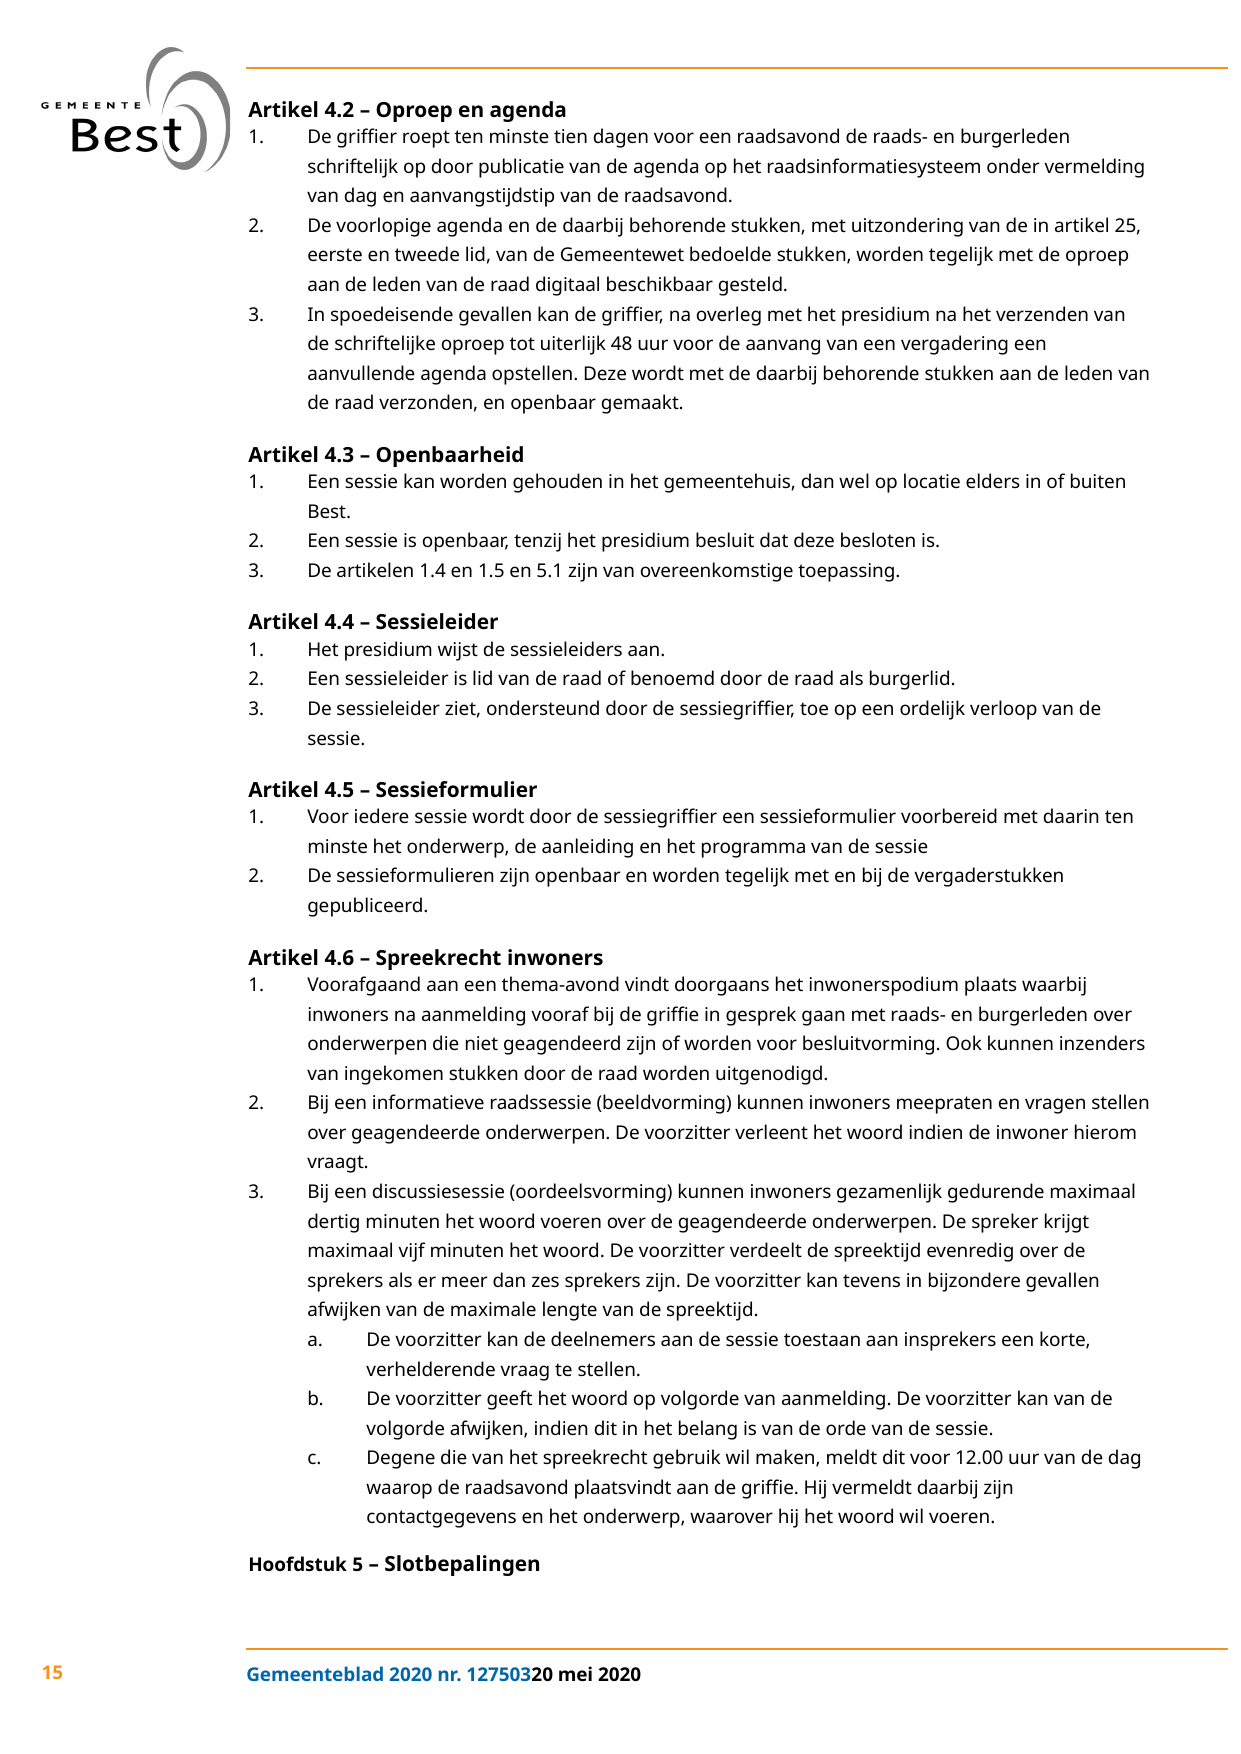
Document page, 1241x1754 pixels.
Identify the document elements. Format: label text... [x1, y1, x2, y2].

list Bij een discussiesessie (oordeelsvorming) kunnen inwoners gezamenlijk gedurende maximaal dertig minuten het woord voeren over de geagendeerde onderwerpen. De spreker krijgt maximaal vijf minuten het woord. De voorzitter verdeelt de spreektijd evenredig over de sprekers als er meer dan zes sprekers zijn. De voorzitter kan tevens in bijzondere gevallen afwijken van de maximale lengte van de spreektijd. [248, 1178, 1152, 1322]
text Artikel 4.5 – Sessieformulier [248, 775, 1152, 803]
list Een sessieleider is lid van de raad of benoemd door de raad als burgerlid. [248, 666, 1152, 691]
list De artikelen 1.4 en 1.5 en 5.1 zijn van overeenkomstige toepassing. [248, 557, 1152, 583]
list De griffier roept ten minste tien dagen voor een raadsavond de raads- en burgerleden schriftelijk op door publicatie van de agenda op het raadsinformatiesysteem onder vermelding van dag en aanvangstijdstip van de raadsavond. [248, 123, 1152, 208]
text Hoofdstuk 5 – Slotbepalingen [248, 1549, 1152, 1578]
list Voorafgaand aan een thema-avond vindt doorgaans het inwonerspodium plaats waarbij inwoners na aanmelding vooraf bij de griffie in gesprek gaan met raads- en burgerleden over onderwerpen die niet geagendeerd zijn of worden voor besluitvorming. Ook kunnen inzenders van ingekomen stukken door de raad worden uitgenodigd. [248, 971, 1152, 1086]
text Artikel 4.2 – Oproep en agenda [248, 95, 1152, 123]
list Bij een informatieve raadssessie (beeldvorming) kunnen inwoners meepraten en vragen stellen over geagendeerde onderwerpen. De voorzitter verleent het woord indien de inwoner hierom vraagt. [248, 1089, 1152, 1174]
list In spoedeisende gevallen kan de griffier, na overleg met het presidium na het verzenden van de schriftelijke oproep tot uiterlijk 48 uur voor de aanvang van een vergadering een aanvullende agenda opstellen. Deze wordt met de daarbij behorende stukken aan de leden van de raad verzonden, en openbaar gemaakt. [248, 301, 1152, 415]
list De sessieleider ziet, ondersteund door de sessiegriffier, toe op een ordelijk verloop van de sessie. [248, 695, 1152, 750]
text Artikel 4.3 – Openbaarheid [248, 440, 1152, 468]
list De voorzitter geeft het woord op volgorde van aanmelding. De voorzitter kan van de volgorde afwijken, indien dit in het belang is van de orde van de sessie. [307, 1385, 1152, 1441]
list Een sessie kan worden gehouden in het gemeentehuis, dan wel op locatie elders in of buiten Best. [248, 468, 1152, 524]
list Voor iedere sessie wordt door de sessiegriffier een sessieformulier voorbereid met daarin ten minste het onderwerp, de aanleiding en het programma van de sessie [248, 803, 1152, 859]
picture [41, 47, 231, 172]
list Degene die van het spreekrecht gebruik wil maken, meldt dit voor 12.00 uur van de dag waarop de raadsavond plaatsvindt aan de griffie. Hij vermeldt daarbij zijn contactgegevens en het onderwerp, waarover hij het woord wil voeren. [307, 1444, 1152, 1529]
list De voorlopige agenda en de daarbij behorende stukken, met uitzondering van de in artikel 25, eerste en tweede lid, van de Gemeentewet bedoelde stukken, worden tegelijk met de oproep aan de leden van de raad digitaal beschikbaar gesteld. [248, 212, 1152, 297]
text Artikel 4.4 – Sessieleider [248, 607, 1152, 636]
text Artikel 4.6 – Spreekrecht inwoners [248, 943, 1152, 971]
list De sessieformulieren zijn openbaar en worden tegelijk met en bij de vergaderstukken gepubliceerd. [248, 863, 1152, 918]
list Een sessie is openbaar, tenzij het presidium besluit dat deze besloten is. [248, 527, 1152, 553]
list Het presidium wijst de sessieleiders aan. [248, 636, 1152, 662]
list De voorzitter kan de deelnemers aan de sessie toestaan aan insprekers een korte, verhelderende vraag te stellen. [307, 1326, 1152, 1381]
